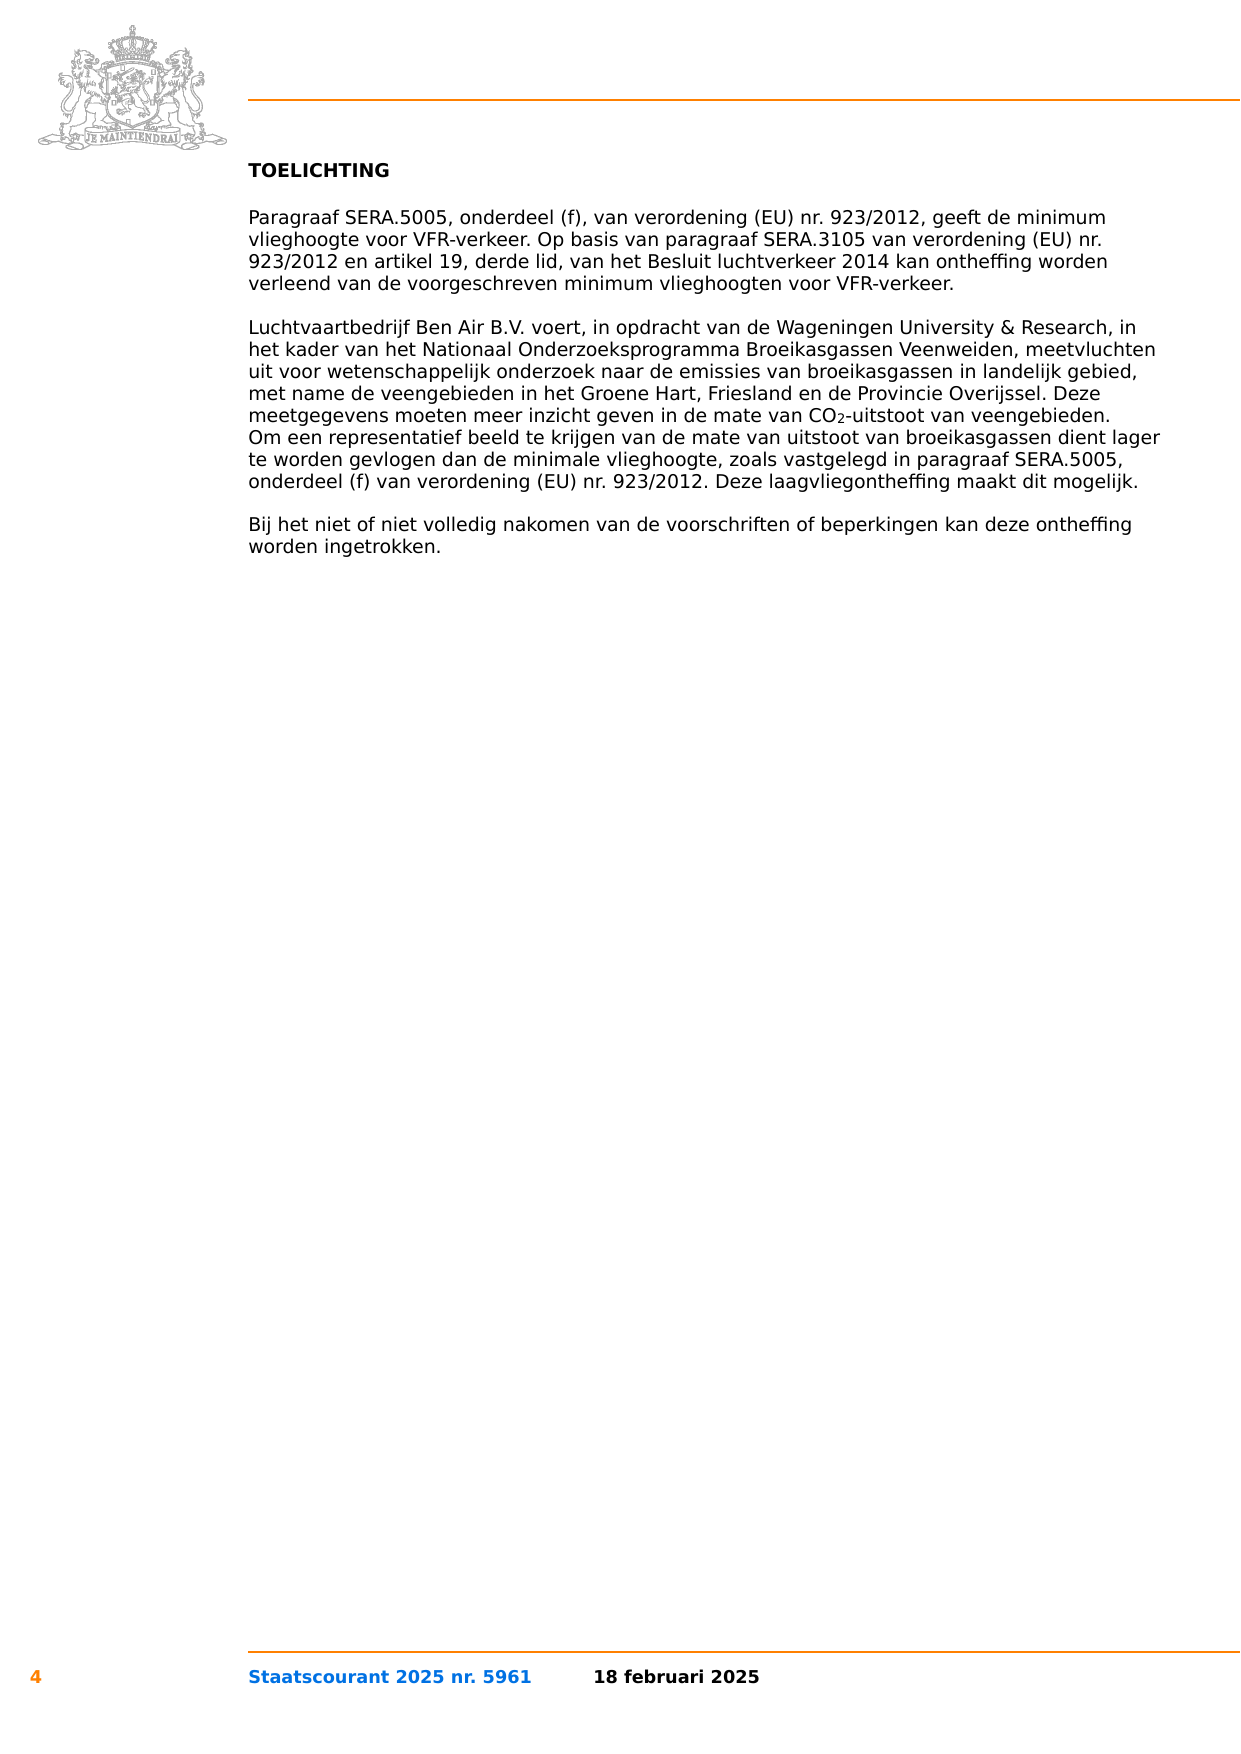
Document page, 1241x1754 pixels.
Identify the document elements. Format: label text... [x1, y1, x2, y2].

subtitle TOELICHTING [248, 160, 1163, 182]
picture [38, 25, 227, 150]
text Bij het niet of niet volledig nakomen van de voorschriften of beperkingen kan deze ontheffing worden ingetrokken. [248, 514, 1163, 558]
text Luchtvaartbedrijf Ben Air B.V. voert, in opdracht van de Wageningen University & Research, in het kader van het Nationaal Onderzoeksprogramma Broeikasgassen Veenweiden, meetvluchten uit voor wetenschappelijk onderzoek naar de emissies van broeikasgassen in landelijk gebied, met name de veengebieden in het Groene Hart, Friesland en de Provincie Overijssel. Deze meetgegevens moeten meer inzicht geven in de mate van CO2-uitstoot van veengebieden. [248, 317, 1163, 427]
text Paragraaf SERA.5005, onderdeel (f), van verordening (EU) nr. 923/2012, geeft de minimum vlieghoogte voor VFR-verkeer. Op basis van paragraaf SERA.3105 van verordening (EU) nr. 923/2012 en artikel 19, derde lid, van het Besluit luchtverkeer 2014 kan ontheffing worden verleend van de voorgeschreven minimum vlieghoogten voor VFR-verkeer. [248, 207, 1163, 295]
text Om een representatief beeld te krijgen van de mate van uitstoot van broeikasgassen dient lager te worden gevlogen dan de minimale vlieghoogte, zoals vastgelegd in paragraaf SERA.5005, onderdeel (f) van verordening (EU) nr. 923/2012. Deze laagvliegontheffing maakt dit mogelijk. [248, 427, 1163, 492]
